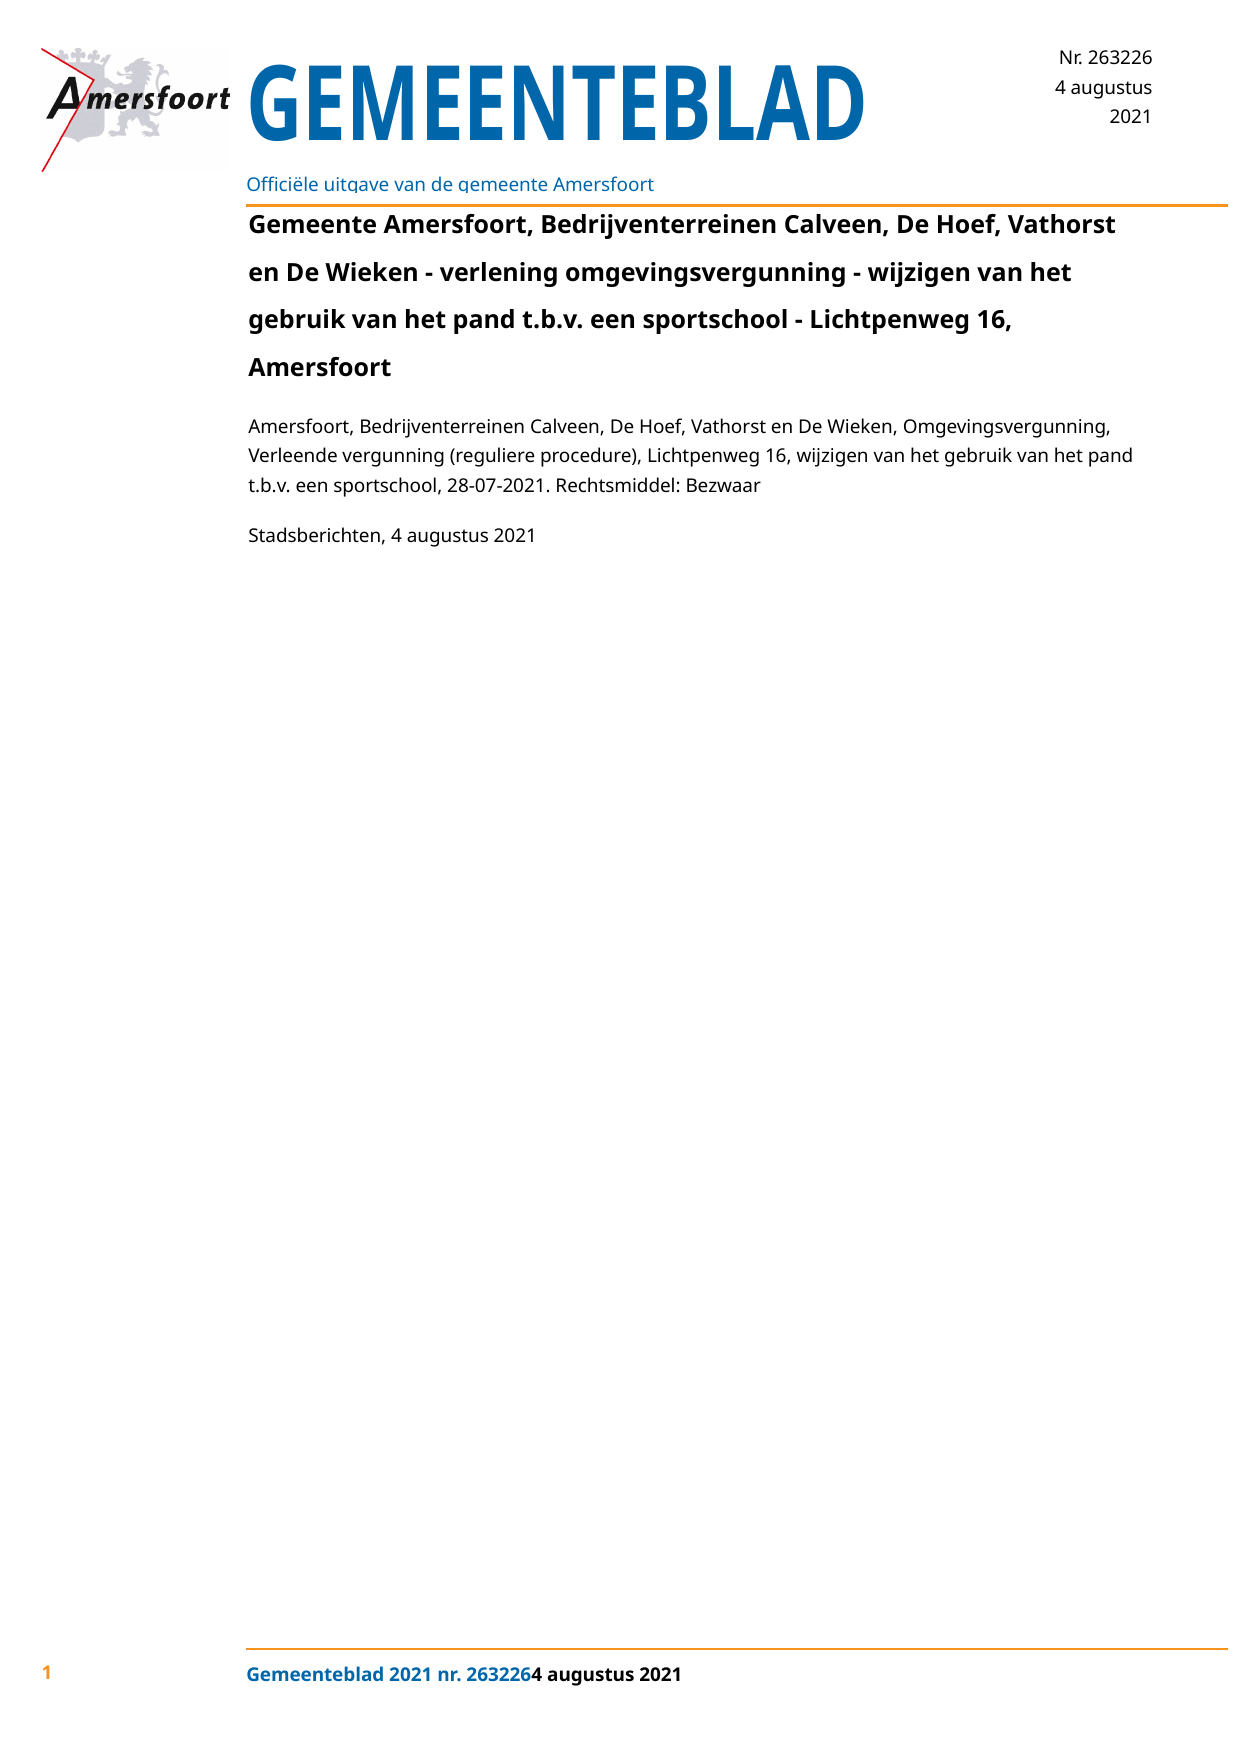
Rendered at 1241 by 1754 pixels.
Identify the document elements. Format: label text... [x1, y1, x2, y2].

text Stadsberichten, 4 augustus 2021 [248, 523, 1152, 548]
picture [41, 47, 231, 172]
text Gemeente Amersfoort, Bedrijventerreinen Calveen, De Hoef, Vathorst en De Wieken - verlening omgevingsvergunning - wijzigen van het gebruik van het pand t.b.v. een sportschool - Lichtpenweg 16, Amersfoort [248, 207, 1152, 384]
text Amersfoort, Bedrijventerreinen Calveen, De Hoef, Vathorst en De Wieken, Omgevingsvergunning, Verleende vergunning (reguliere procedure), Lichtpenweg 16, wijzigen van het gebruik van het pand t.b.v. een sportschool, 28-07-2021. Rechtsmiddel: Bezwaar [248, 413, 1152, 498]
